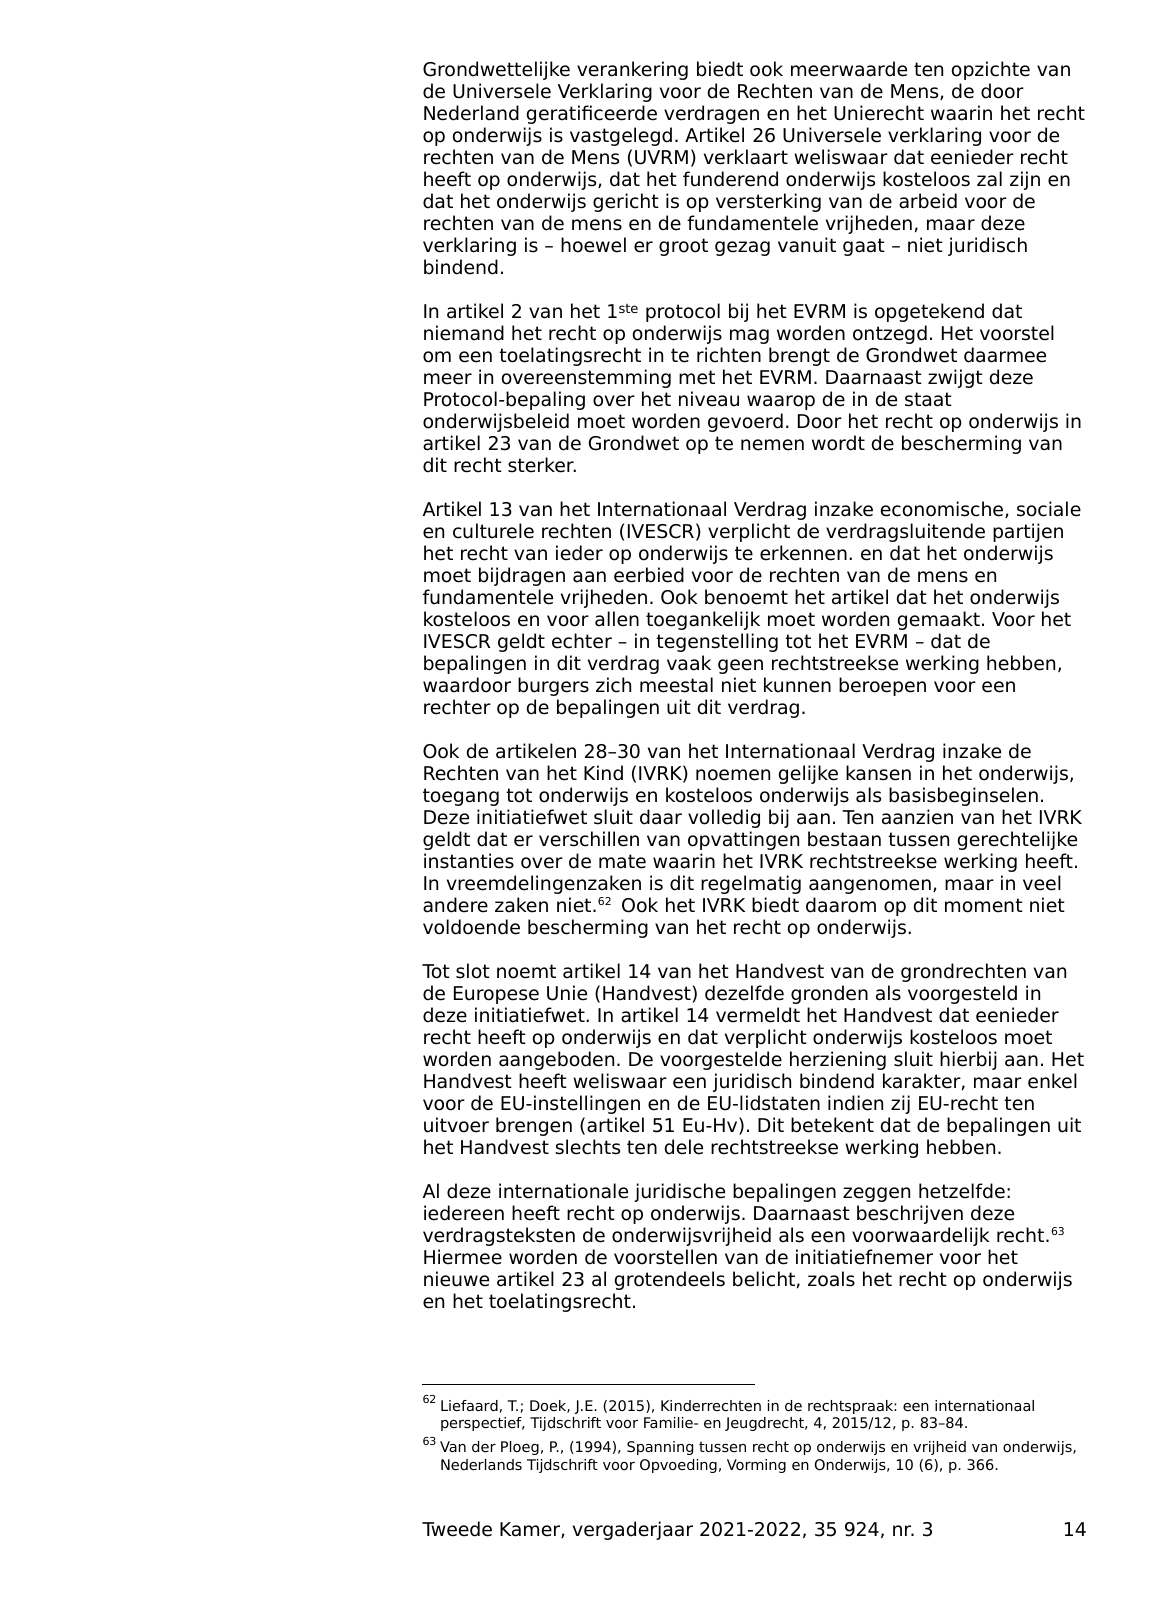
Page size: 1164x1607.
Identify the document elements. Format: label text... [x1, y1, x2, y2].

text Van der Ploeg, P., (1994), Spanning tussen recht op onderwijs en vrijheid van onderwijs, Nederlands Tijdschrift voor Opvoeding, Vorming en Onderwijs, 10 (6), p. 366. [422, 1435, 1087, 1474]
text Grondwettelijke verankering biedt ook meerwaarde ten opzichte van de Universele Verklaring voor de Rechten van de Mens, de door Nederland geratificeerde verdragen en het Unierecht waarin het recht op onderwijs is vastgelegd. Artikel 26 Universele verklaring voor de rechten van de Mens (UVRM) verklaart weliswaar dat eenieder recht heeft op onderwijs, dat het funderend onderwijs kosteloos zal zijn en dat het onderwijs gericht is op versterking van de arbeid voor de rechten van de mens en de fundamentele vrijheden, maar deze verklaring is – hoewel er groot gezag vanuit gaat – niet juridisch bindend. [422, 59, 1087, 279]
text Tot slot noemt artikel 14 van het Handvest van de grondrechten van de Europese Unie (Handvest) dezelfde gronden als voorgesteld in deze initiatiefwet. In artikel 14 vermeldt het Handvest dat eenieder recht heeft op onderwijs en dat verplicht onderwijs kosteloos moet worden aangeboden. De voorgestelde herziening sluit hierbij aan. Het Handvest heeft weliswaar een juridisch bindend karakter, maar enkel voor de EU-instellingen en de EU-lidstaten indien zij EU-recht ten uitvoer brengen (artikel 51 Eu-Hv). Dit betekent dat de bepalingen uit het Handvest slechts ten dele rechtstreekse werking hebben. [422, 961, 1087, 1159]
text In artikel 2 van het 1ste protocol bij het EVRM is opgetekend dat niemand het recht op onderwijs mag worden ontzegd. Het voorstel om een toelatingsrecht in te richten brengt de Grondwet daarmee meer in overeenstemming met het EVRM. Daarnaast zwijgt deze Protocol-bepaling over het niveau waarop de in de staat onderwijsbeleid moet worden gevoerd. Door het recht op onderwijs in artikel 23 van de Grondwet op te nemen wordt de bescherming van dit recht sterker. [422, 301, 1087, 477]
text Artikel 13 van het Internationaal Verdrag inzake economische, sociale en culturele rechten (IVESCR) verplicht de verdragsluitende partijen het recht van ieder op onderwijs te erkennen. en dat het onderwijs moet bijdragen aan eerbied voor de rechten van de mens en fundamentele vrijheden. Ook benoemt het artikel dat het onderwijs kosteloos en voor allen toegankelijk moet worden gemaakt. Voor het IVESCR geldt echter – in tegenstelling tot het EVRM – dat de bepalingen in dit verdrag vaak geen rechtstreekse werking hebben, waardoor burgers zich meestal niet kunnen beroepen voor een rechter op de bepalingen uit dit verdrag. [422, 499, 1087, 719]
text Al deze internationale juridische bepalingen zeggen hetzelfde: iedereen heeft recht op onderwijs. Daarnaast beschrijven deze verdragsteksten de onderwijsvrijheid als een voorwaardelijk recht. Hiermee worden de voorstellen van de initiatiefnemer voor het nieuwe artikel 23 al grotendeels belicht, zoals het recht op onderwijs en het toelatingsrecht. [422, 1181, 1087, 1313]
text Ook de artikelen 28–30 van het Internationaal Verdrag inzake de Rechten van het Kind (IVRK) noemen gelijke kansen in het onderwijs, toegang tot onderwijs en kosteloos onderwijs als basisbeginselen. Deze initiatiefwet sluit daar volledig bij aan. Ten aanzien van het IVRK geldt dat er verschillen van opvattingen bestaan tussen gerechtelijke instanties over de mate waarin het IVRK rechtstreekse werking heeft. In vreemdelingenzaken is dit regelmatig aangenomen, maar in veel andere zaken niet. Ook het IVRK biedt daarom op dit moment niet voldoende bescherming van het recht op onderwijs. [422, 741, 1087, 939]
text Liefaard, T.; Doek, J.E. (2015), Kinderrechten in de rechtspraak: een internationaal perspectief, Tijdschrift voor Familie- en Jeugdrecht, 4, 2015/12, p. 83–84. [422, 1393, 1087, 1432]
